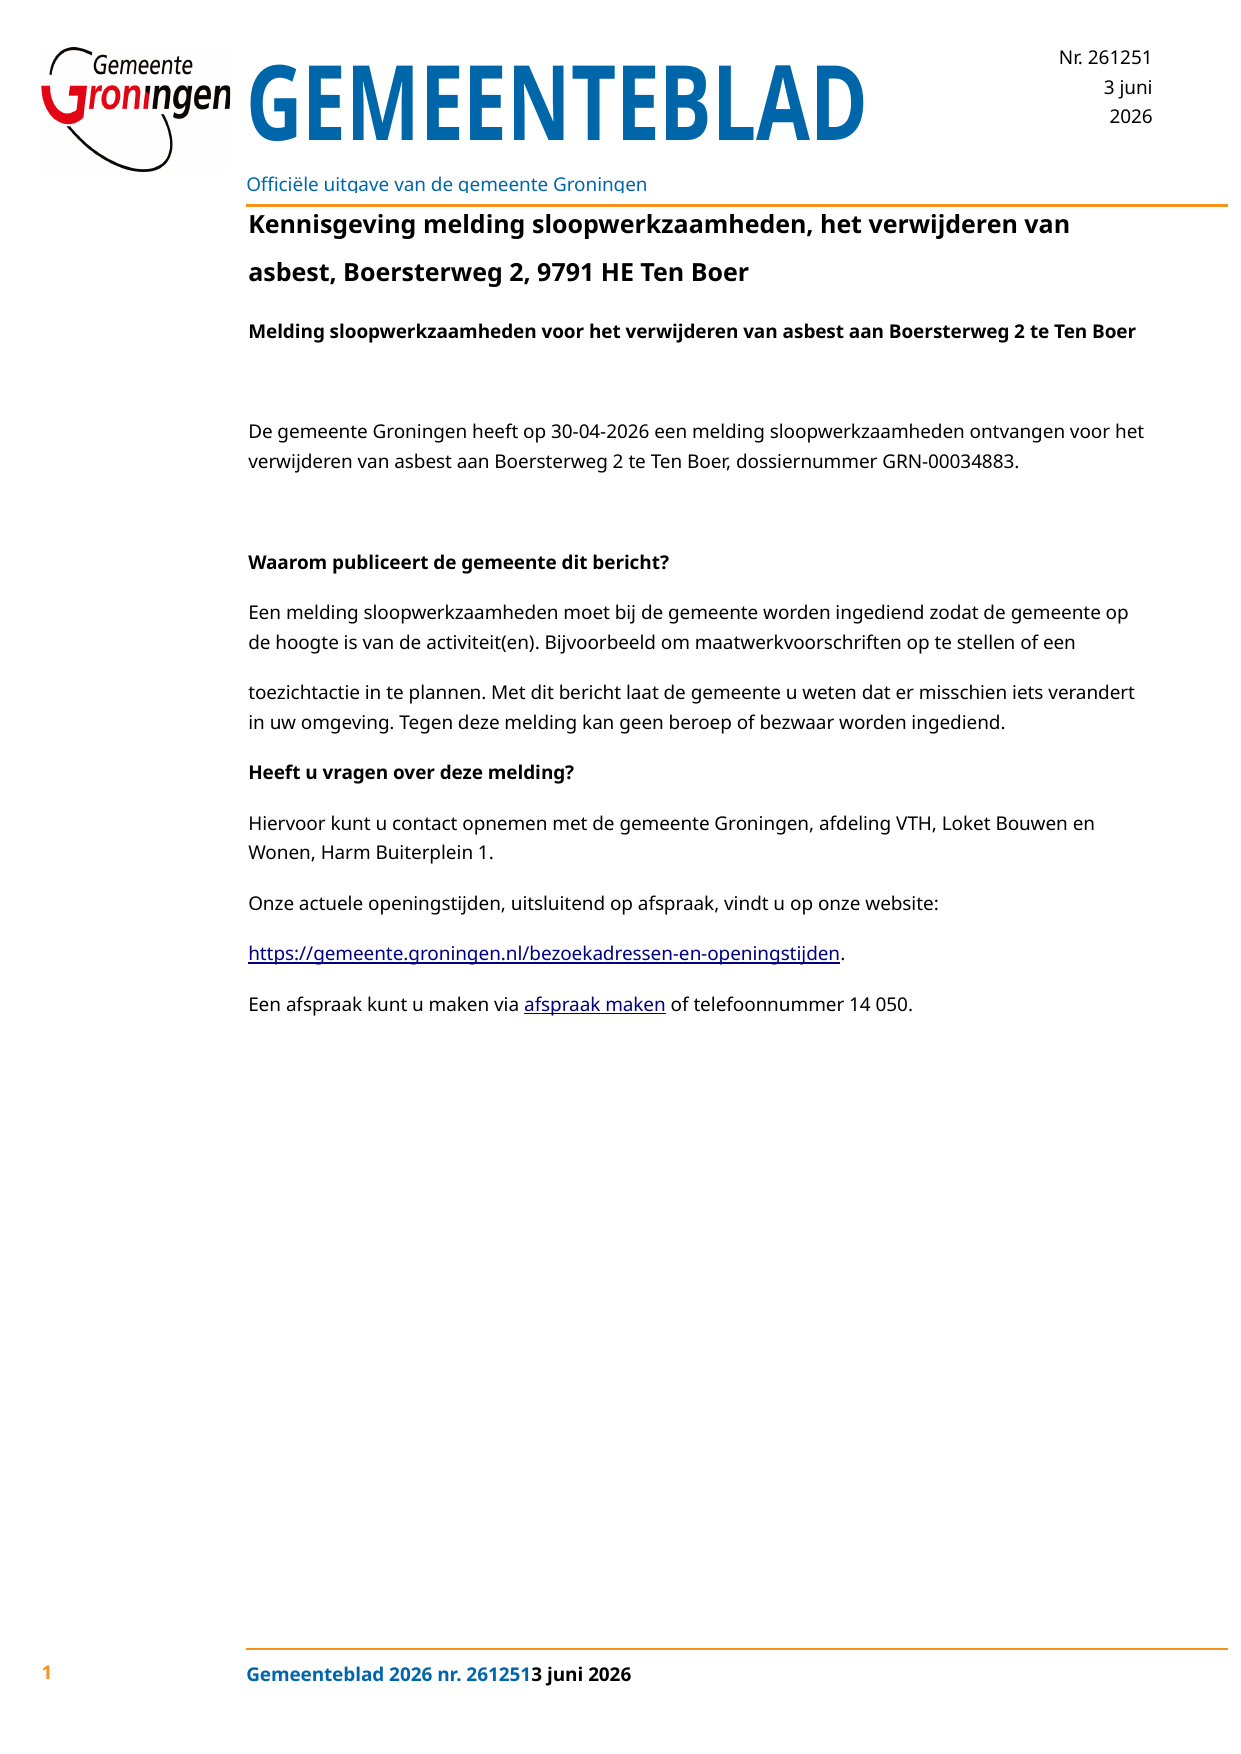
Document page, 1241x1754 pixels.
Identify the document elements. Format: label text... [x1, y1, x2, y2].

text Heeft u vragen over deze melding? [248, 759, 1152, 785]
text Hiervoor kunt u contact opnemen met de gemeente Groningen, afdeling VTH, Loket Bouwen en Wonen, Harm Buiterplein 1. [248, 810, 1152, 865]
text Onze actuele openingstijden, uitsluitend op afspraak, vindt u op onze website: [248, 890, 1152, 916]
text https://gemeente.groningen.nl/bezoekadressen-en-openingstijden. [248, 940, 1152, 966]
text De gemeente Groningen heeft op 30-04-2026 een melding sloopwerkzaamheden ontvangen voor het verwijderen van asbest aan Boersterweg 2 te Ten Boer, dossiernummer GRN-00034883. [248, 419, 1152, 474]
text Een afspraak kunt u maken via afspraak maken of telefoonnummer 14 050. [248, 991, 1152, 1017]
text toezichtactie in te plannen. Met dit bericht laat de gemeente u weten dat er misschien iets verandert in uw omgeving. Tegen deze melding kan geen beroep of bezwaar worden ingediend. [248, 679, 1152, 735]
text Een melding sloopwerkzaamheden moet bij de gemeente worden ingediend zodat de gemeente op de hoogte is van de activiteit(en). Bijvoorbeeld om maatwerkvoorschriften op te stellen of een [248, 599, 1152, 655]
text Kennisgeving melding sloopwerkzaamheden, het verwijderen van asbest, Boersterweg 2, 9791 HE Ten Boer [248, 207, 1152, 288]
text Melding sloopwerkzaamheden voor het verwijderen van asbest aan Boersterweg 2 te Ten Boer [248, 318, 1152, 344]
picture [41, 47, 231, 172]
text Waarom publiceert de gemeente dit bericht? [248, 549, 1152, 575]
